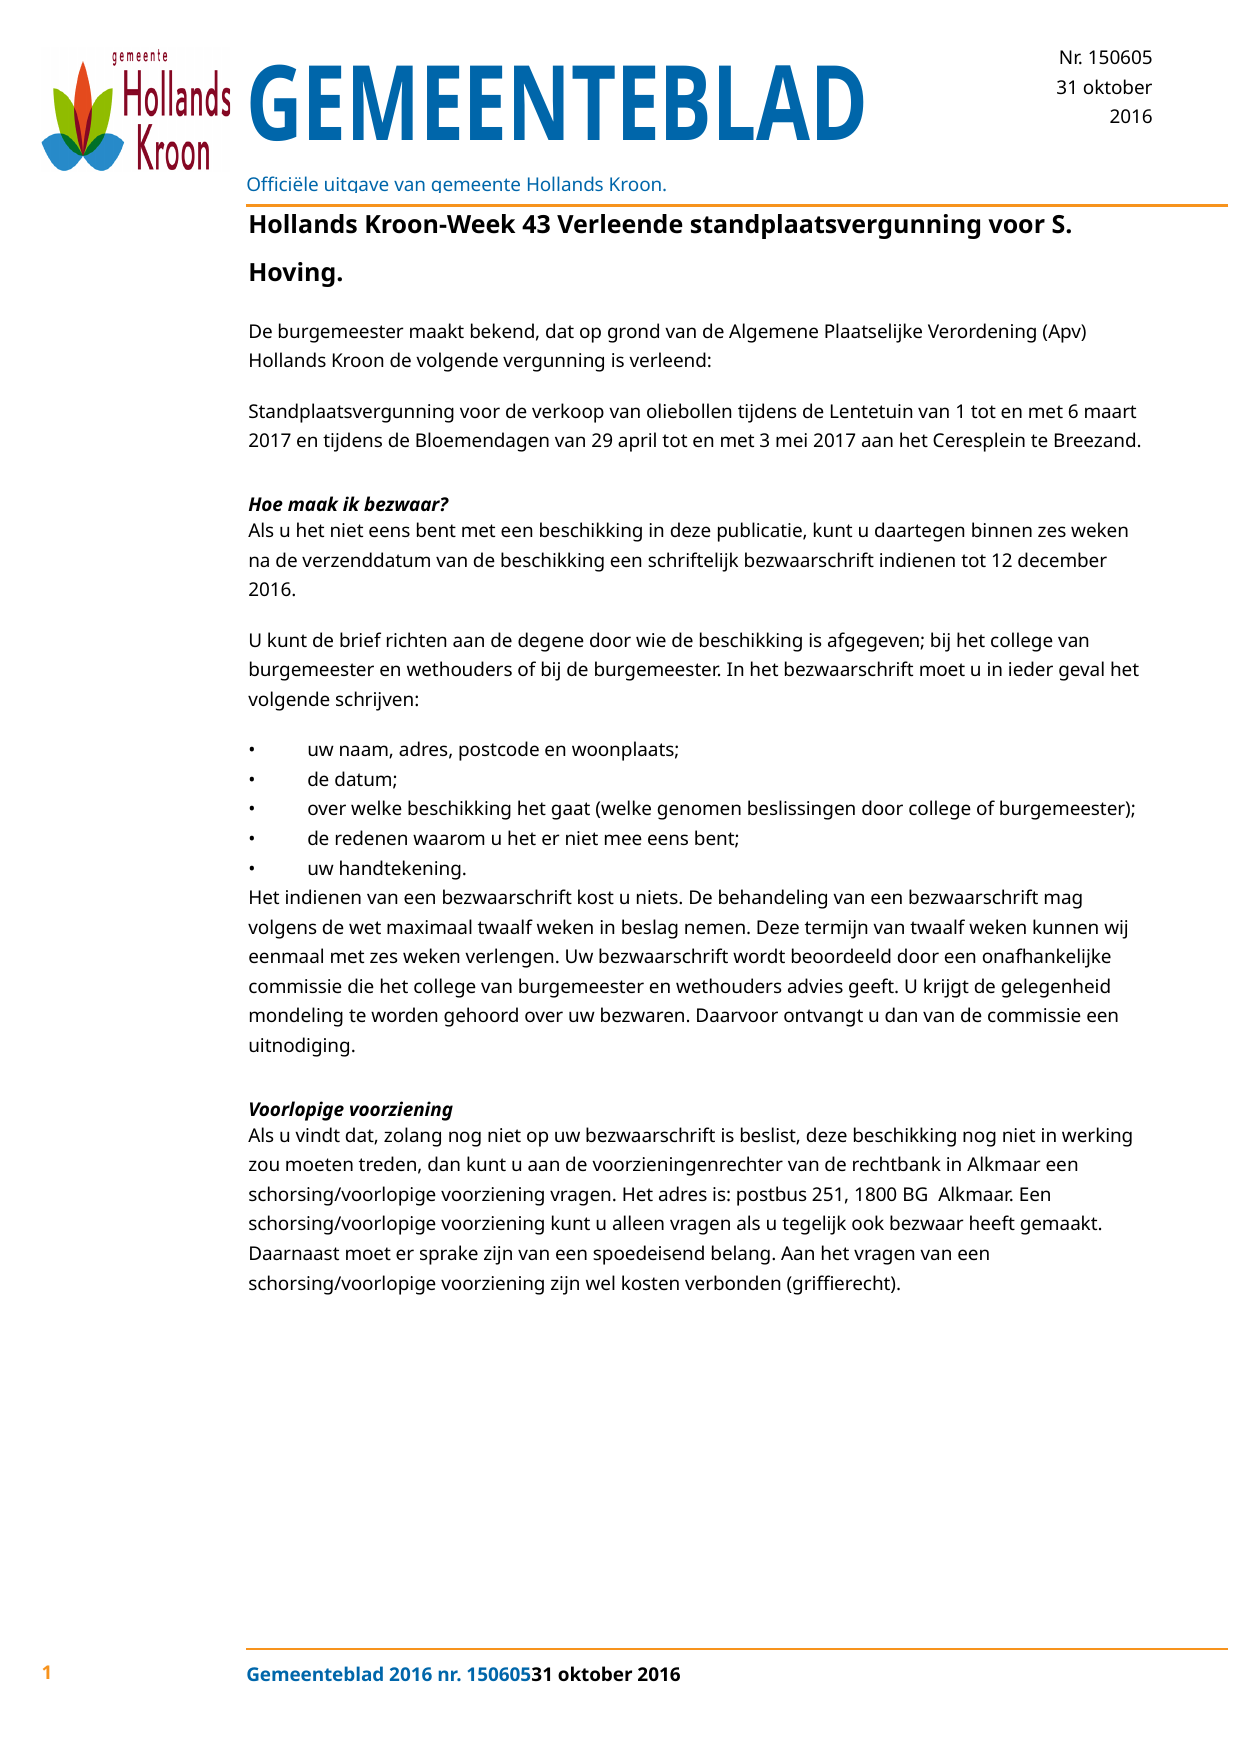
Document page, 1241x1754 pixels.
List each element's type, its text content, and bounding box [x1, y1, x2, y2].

list over welke beschikking het gaat (welke genomen beslissingen door college of burgemeester); [248, 796, 1152, 821]
text Als u vindt dat, zolang nog niet op uw bezwaarschrift is beslist, deze beschikking nog niet in werking zou moeten treden, dan kunt u aan de voorzieningenrechter van de rechtbank in Alkmaar een schorsing/voorlopige voorziening vragen. Het adres is: postbus 251, 1800 BG Alkmaar. Een schorsing/voorlopige voorziening kunt u alleen vragen als u tegelijk ook bezwaar heeft gemaakt. Daarnaast moet er sprake zijn van een spoedeisend belang. Aan het vragen van een schorsing/voorlopige voorziening zijn wel kosten verbonden (griffierecht). [248, 1122, 1152, 1296]
text Standplaatsvergunning voor de verkoop van oliebollen tijdens de Lentetuin van 1 tot en met 6 maart 2017 en tijdens de Bloemendagen van 29 april tot en met 3 mei 2017 aan het Ceresplein te Breezand. [248, 398, 1152, 453]
text Het indienen van een bezwaarschrift kost u niets. De behandeling van een bezwaarschrift mag volgens de wet maximaal twaalf weken in beslag nemen. Deze termijn van twaalf weken kunnen wij eenmaal met zes weken verlengen. Uw bezwaarschrift wordt beoordeeld door een onafhankelijke commissie die het college van burgemeester en wethouders advies geeft. U krijgt de gelegenheid mondeling te worden gehoord over uw bezwaren. Daarvoor ontvangt u dan van de commissie een uitnodiging. [248, 884, 1152, 1058]
text Voorlopige voorziening [248, 1096, 1152, 1122]
text De burgemeester maakt bekend, dat op grond van de Algemene Plaatselijke Verordening (Apv) Hollands Kroon de volgende vergunning is verleend: [248, 318, 1152, 373]
text Hollands Kroon-Week 43 Verleende standplaatsvergunning voor S. Hoving. [248, 207, 1152, 288]
list de datum; [248, 766, 1152, 792]
list uw naam, adres, postcode en woonplaats; [248, 736, 1152, 762]
list uw handtekening. [248, 855, 1152, 880]
text U kunt de brief richten aan de degene door wie de beschikking is afgegeven; bij het college van burgemeester en wethouders of bij de burgemeester. In het bezwaarschrift moet u in ieder geval het volgende schrijven: [248, 627, 1152, 712]
list de redenen waarom u het er niet mee eens bent; [248, 825, 1152, 851]
text Als u het niet eens bent met een beschikking in deze publicatie, kunt u daartegen binnen zes weken na de verzenddatum van de beschikking een schriftelijk bezwaarschrift indienen tot 12 december 2016. [248, 517, 1152, 602]
text Hoe maak ik bezwaar? [248, 491, 1152, 517]
picture [41, 47, 231, 172]
